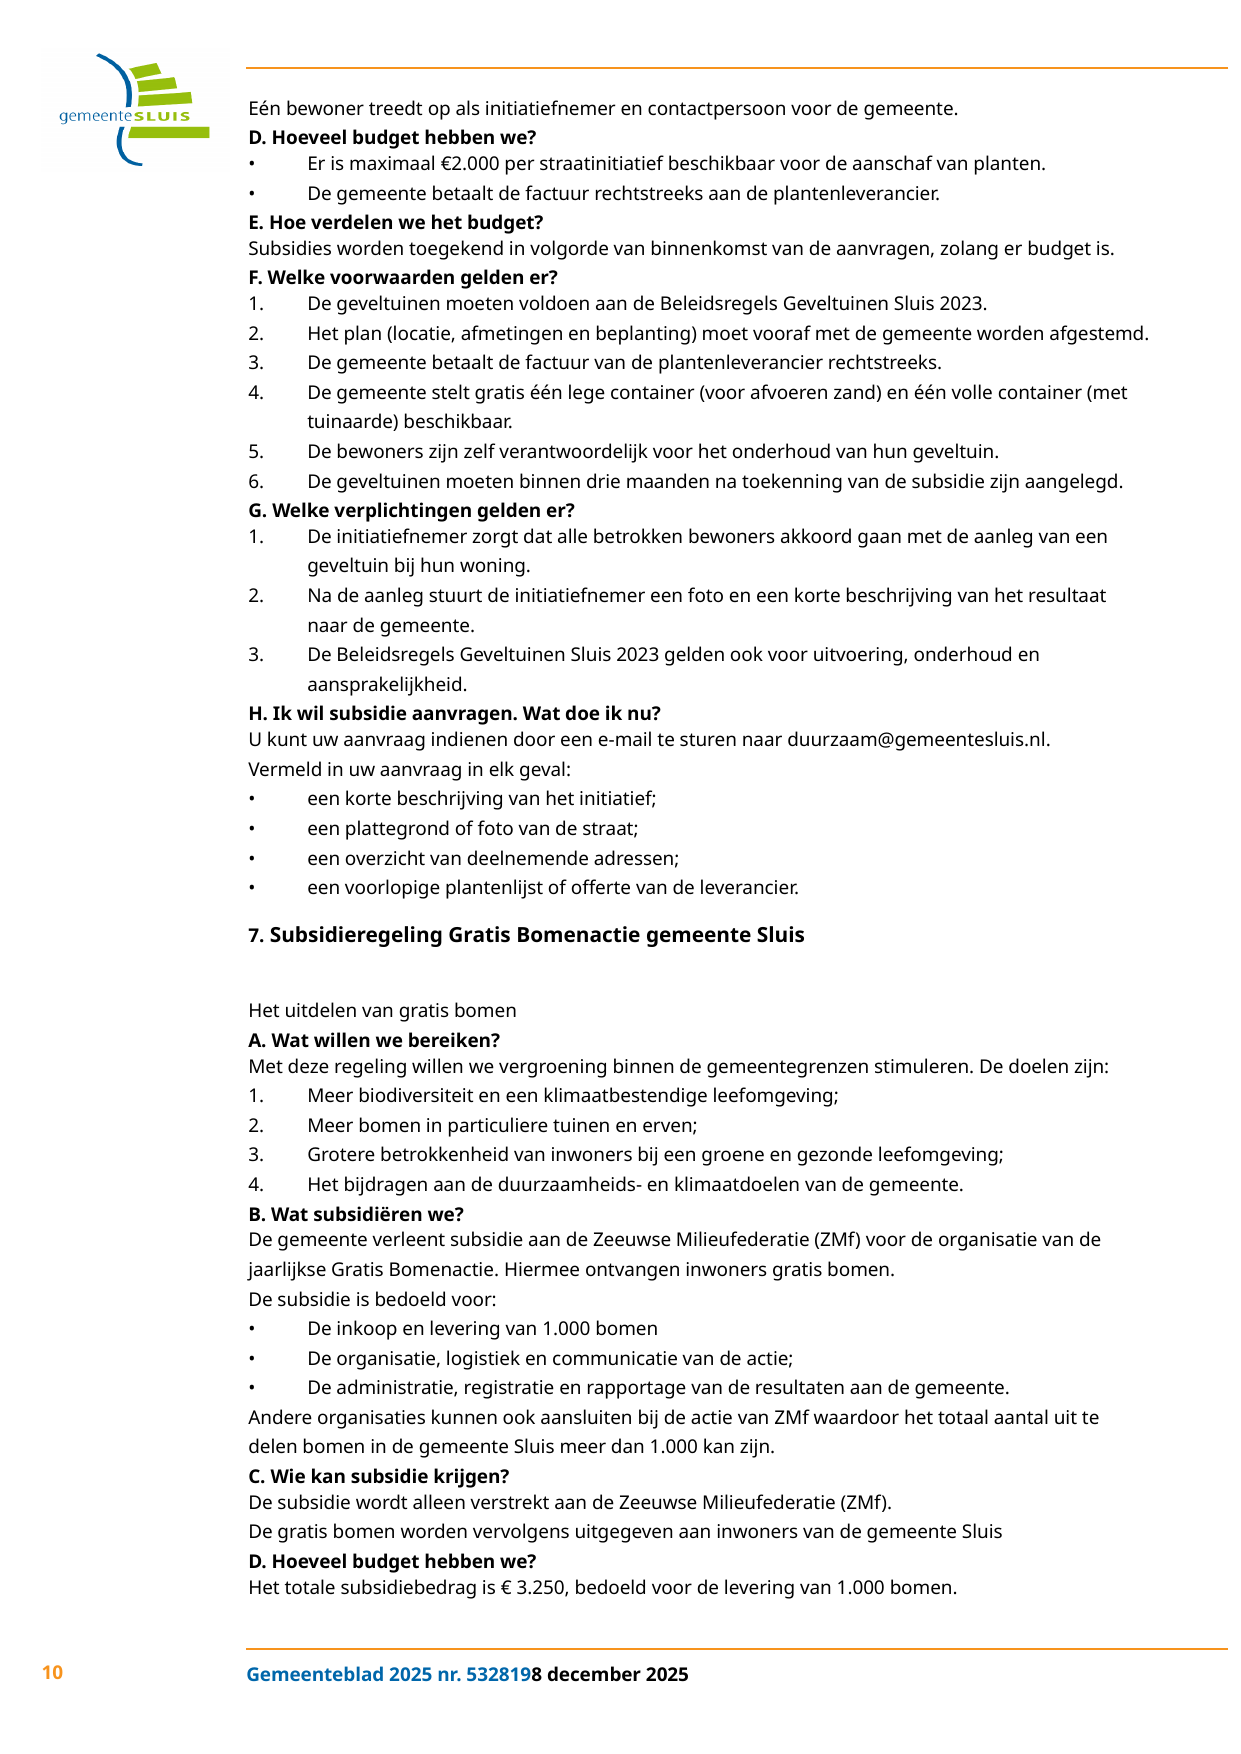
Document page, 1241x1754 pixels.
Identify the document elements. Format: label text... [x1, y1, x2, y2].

list Grotere betrokkenheid van inwoners bij een groene en gezonde leefomgeving; [248, 1142, 1152, 1167]
text Met deze regeling willen we vergroening binnen de gemeentegrenzen stimuleren. De doelen zijn: [248, 1053, 1152, 1079]
text C. Wie kan subsidie krijgen? [248, 1463, 1152, 1489]
list De gemeente betaalt de factuur rechtstreeks aan de plantenleverancier. [248, 180, 1152, 205]
text Eén bewoner treedt op als initiatiefnemer en contactpersoon voor de gemeente. [248, 95, 1152, 121]
list Na de aanleg stuurt de initiatiefnemer een foto en een korte beschrijving van het resultaat naar de gemeente. [248, 582, 1152, 638]
list een voorlopige plantenlijst of offerte van de leverancier. [248, 874, 1152, 900]
list De gemeente stelt gratis één lege container (voor afvoeren zand) en één volle container (met tuinaarde) beschikbaar. [248, 379, 1152, 434]
list Het plan (locatie, afmetingen en beplanting) moet vooraf met de gemeente worden afgestemd. [248, 320, 1152, 346]
text U kunt uw aanvraag indienen door een e-mail te sturen naar duurzaam@gemeentesluis.nl. [248, 726, 1152, 752]
text B. Wat subsidiëren we? [248, 1201, 1152, 1227]
text Het uitdelen van gratis bomen [248, 998, 1152, 1023]
text 7. Subsidieregeling Gratis Bomenactie gemeente Sluis [248, 920, 1152, 948]
text G. Welke verplichtingen gelden er? [248, 497, 1152, 523]
text De gratis bomen worden vervolgens uitgegeven aan inwoners van de gemeente Sluis [248, 1518, 1152, 1544]
text D. Hoeveel budget hebben we? [248, 1548, 1152, 1574]
list De gemeente betaalt de factuur van de plantenleverancier rechtstreeks. [248, 349, 1152, 375]
list De inkoop en levering van 1.000 bomen [248, 1315, 1152, 1341]
text A. Wat willen we bereiken? [248, 1027, 1152, 1053]
list De Beleidsregels Geveltuinen Sluis 2023 gelden ook voor uitvoering, onderhoud en aansprakelijkheid. [248, 641, 1152, 697]
text Vermeld in uw aanvraag in elk geval: [248, 756, 1152, 782]
list De geveltuinen moeten voldoen aan de Beleidsregels Geveltuinen Sluis 2023. [248, 290, 1152, 316]
text D. Hoeveel budget hebben we? [248, 124, 1152, 150]
text De subsidie is bedoeld voor: [248, 1286, 1152, 1311]
list De geveltuinen moeten binnen drie maanden na toekenning van de subsidie zijn aangelegd. [248, 468, 1152, 493]
text F. Welke voorwaarden gelden er? [248, 264, 1152, 290]
list De bewoners zijn zelf verantwoordelijk voor het onderhoud van hun geveltuin. [248, 438, 1152, 464]
text E. Hoe verdelen we het budget? [248, 209, 1152, 235]
list Meer bomen in particuliere tuinen en erven; [248, 1112, 1152, 1138]
list een korte beschrijving van het initiatief; [248, 786, 1152, 811]
text H. Ik wil subsidie aanvragen. Wat doe ik nu? [248, 701, 1152, 726]
list Er is maximaal €2.000 per straatinitiatief beschikbaar voor de aanschaf van planten. [248, 150, 1152, 176]
list een overzicht van deelnemende adressen; [248, 845, 1152, 870]
list Het bijdragen aan de duurzaamheids- en klimaatdoelen van de gemeente. [248, 1171, 1152, 1197]
list een plattegrond of foto van de straat; [248, 815, 1152, 841]
list De initiatiefnemer zorgt dat alle betrokken bewoners akkoord gaan met de aanleg van een geveltuin bij hun woning. [248, 523, 1152, 578]
picture [41, 47, 231, 172]
list Meer biodiversiteit en een klimaatbestendige leefomgeving; [248, 1082, 1152, 1108]
text Het totale subsidiebedrag is € 3.250, bedoeld voor de levering van 1.000 bomen. [248, 1574, 1152, 1599]
list De organisatie, logistiek en communicatie van de actie; [248, 1345, 1152, 1371]
text Subsidies worden toegekend in volgorde van binnenkomst van de aanvragen, zolang er budget is. [248, 235, 1152, 261]
text De gemeente verleent subsidie aan de Zeeuwse Milieufederatie (ZMf) voor de organisatie van de jaarlijkse Gratis Bomenactie. Hiermee ontvangen inwoners gratis bomen. [248, 1227, 1152, 1282]
text Andere organisaties kunnen ook aansluiten bij de actie van ZMf waardoor het totaal aantal uit te delen bomen in de gemeente Sluis meer dan 1.000 kan zijn. [248, 1404, 1152, 1459]
text De subsidie wordt alleen verstrekt aan de Zeeuwse Milieufederatie (ZMf). [248, 1489, 1152, 1515]
list De administratie, registratie en rapportage van de resultaten aan de gemeente. [248, 1374, 1152, 1400]
